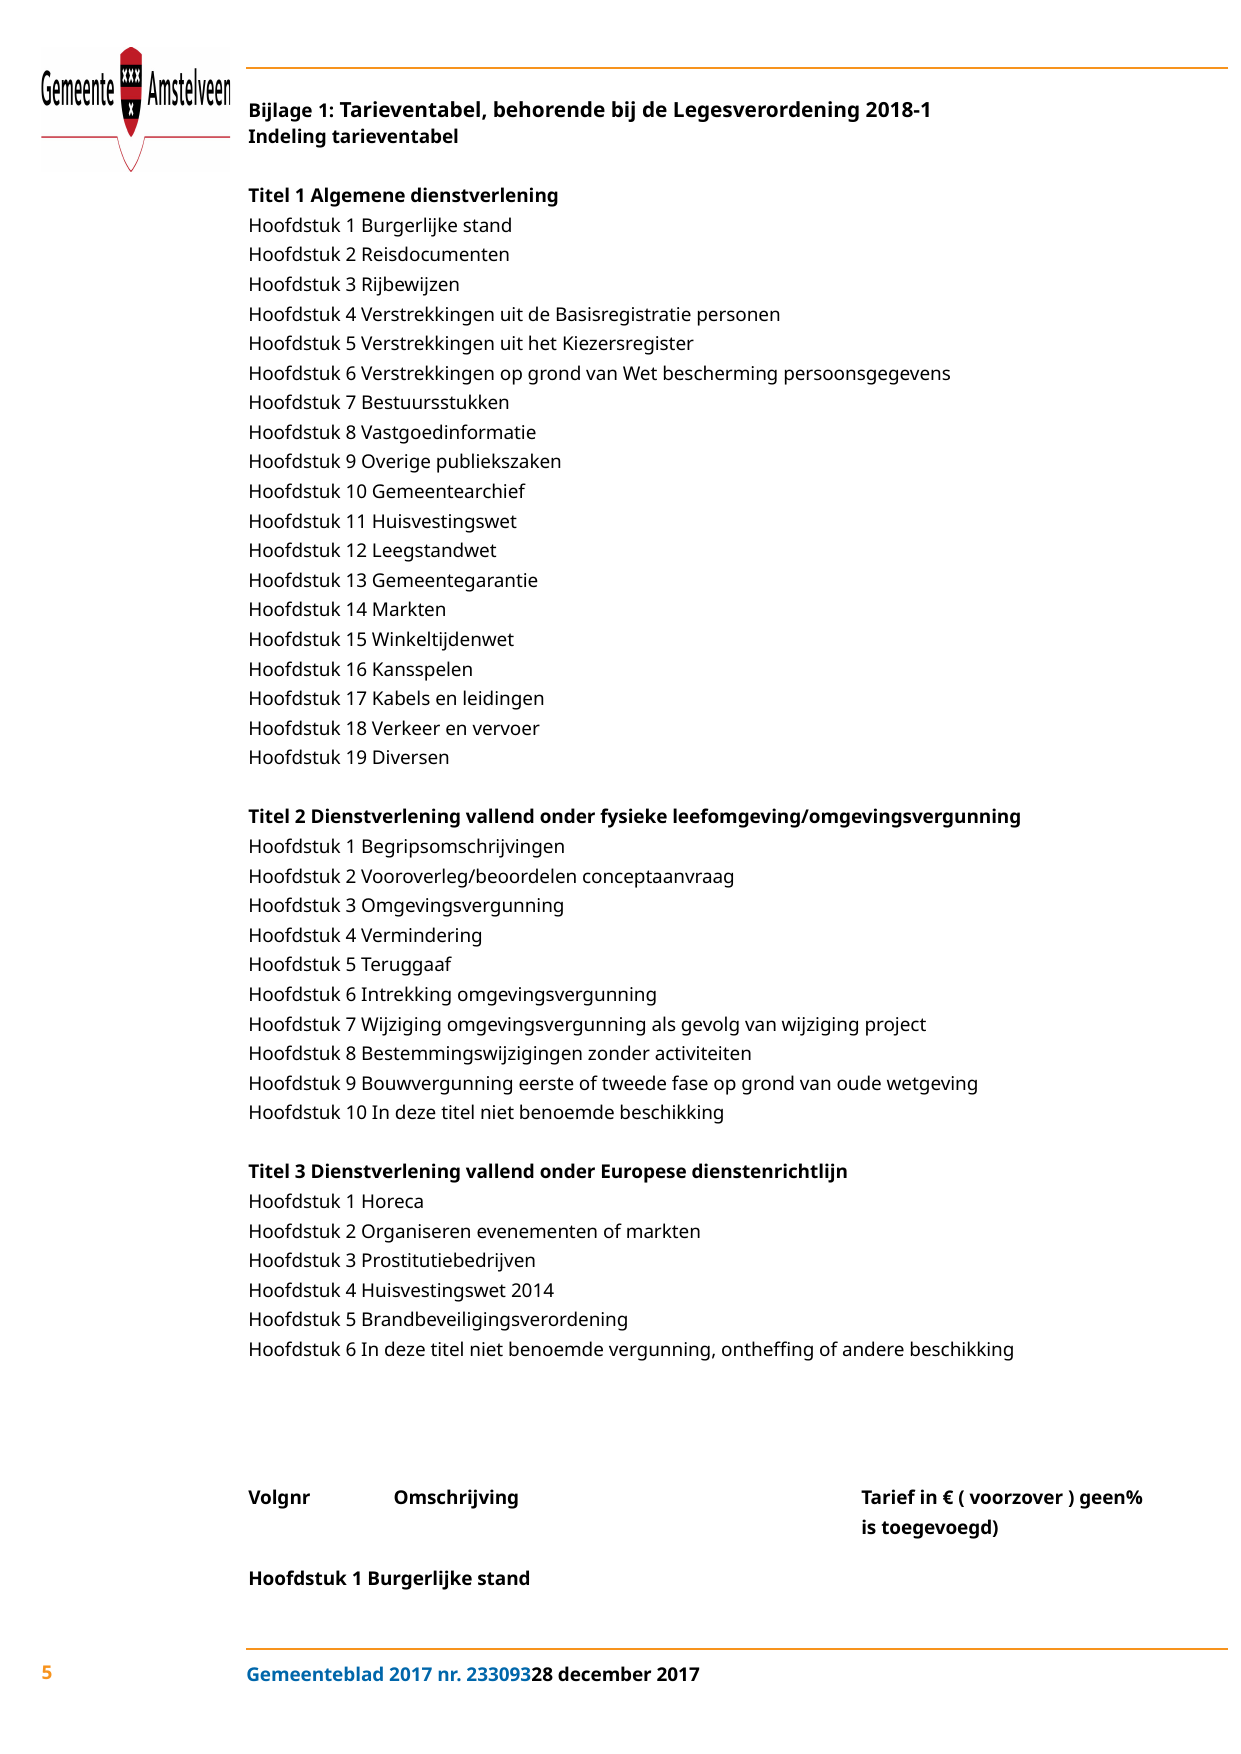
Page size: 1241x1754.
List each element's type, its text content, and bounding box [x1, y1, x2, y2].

table_cell [861, 1540, 1152, 1565]
text Hoofdstuk 6 Verstrekkingen op grond van Wet bescherming persoonsgegevens [248, 360, 1152, 386]
text Hoofdstuk 5 Verstrekkingen uit het Kiezersregister [248, 330, 1152, 356]
text Hoofdstuk 7 Bestuursstukken [248, 389, 1152, 415]
text Hoofdstuk 2 Organiseren evenementen of markten [248, 1218, 1152, 1244]
table_cell [248, 1540, 861, 1565]
text Hoofdstuk 3 Prostitutiebedrijven [248, 1247, 1152, 1273]
text Hoofdstuk 4 Verstrekkingen uit de Basisregistratie personen [248, 301, 1152, 327]
text Hoofdstuk 11 Huisvestingswet [248, 508, 1152, 534]
text Titel 1 Algemene dienstverlening [248, 182, 1152, 208]
text Titel 2 Dienstverlening vallend onder fysieke leefomgeving/omgevingsvergunning [248, 804, 1152, 829]
text Hoofdstuk 5 Brandbeveiligingsverordening [248, 1307, 1152, 1332]
text Hoofdstuk 4 Vermindering [248, 922, 1152, 948]
text Hoofdstuk 9 Bouwvergunning eerste of tweede fase op grond van oude wetgeving [248, 1070, 1152, 1096]
text Hoofdstuk 2 Vooroverleg/beoordelen conceptaanvraag [248, 863, 1152, 889]
text Hoofdstuk 10 In deze titel niet benoemde beschikking [248, 1099, 1152, 1125]
text Hoofdstuk 5 Teruggaaf [248, 952, 1152, 977]
text Hoofdstuk 1 Begripsomschrijvingen [248, 833, 1152, 859]
text Hoofdstuk 1 Burgerlijke stand [248, 212, 1152, 238]
table_header Tarief in € ( voorzover ) geen% is toegevoegd) [861, 1484, 1152, 1539]
text Hoofdstuk 10 Gemeentearchief [248, 478, 1152, 504]
text Hoofdstuk 6 In deze titel niet benoemde vergunning, ontheffing of andere beschikking [248, 1336, 1152, 1362]
text Bijlage 1: Tarieventabel, behorende bij de Legesverordening 2018-1 [248, 95, 1152, 123]
text Hoofdstuk 8 Vastgoedinformatie [248, 419, 1152, 445]
picture [41, 47, 231, 172]
text Titel 3 Dienstverlening vallend onder Europese dienstenrichtlijn [248, 1159, 1152, 1184]
table_header Volgnr [248, 1484, 393, 1539]
text Hoofdstuk 8 Bestemmingswijzigingen zonder activiteiten [248, 1040, 1152, 1066]
text Hoofdstuk 17 Kabels en leidingen [248, 685, 1152, 711]
text Hoofdstuk 3 Rijbewijzen [248, 271, 1152, 297]
text Hoofdstuk 1 Horeca [248, 1188, 1152, 1214]
text Hoofdstuk 18 Verkeer en vervoer [248, 715, 1152, 741]
text Hoofdstuk 2 Reisdocumenten [248, 242, 1152, 267]
text Hoofdstuk 19 Diversen [248, 744, 1152, 770]
text Hoofdstuk 4 Huisvestingswet 2014 [248, 1277, 1152, 1303]
text Hoofdstuk 7 Wijziging omgevingsvergunning als gevolg van wijziging project [248, 1011, 1152, 1037]
text Indeling tarieventabel [248, 123, 1152, 149]
text Hoofdstuk 9 Overige publiekszaken [248, 449, 1152, 474]
text Hoofdstuk 13 Gemeentegarantie [248, 567, 1152, 593]
text Hoofdstuk 12 Leegstandwet [248, 537, 1152, 563]
text Hoofdstuk 14 Markten [248, 597, 1152, 622]
text Hoofdstuk 3 Omgevingsvergunning [248, 892, 1152, 918]
table_cell Hoofdstuk 1 Burgerlijke stand [248, 1565, 861, 1591]
table_header Omschrijving [393, 1484, 861, 1539]
table_cell [861, 1565, 1152, 1591]
text Hoofdstuk 16 Kansspelen [248, 656, 1152, 682]
text Hoofdstuk 15 Winkeltijdenwet [248, 626, 1152, 652]
text Hoofdstuk 6 Intrekking omgevingsvergunning [248, 981, 1152, 1007]
